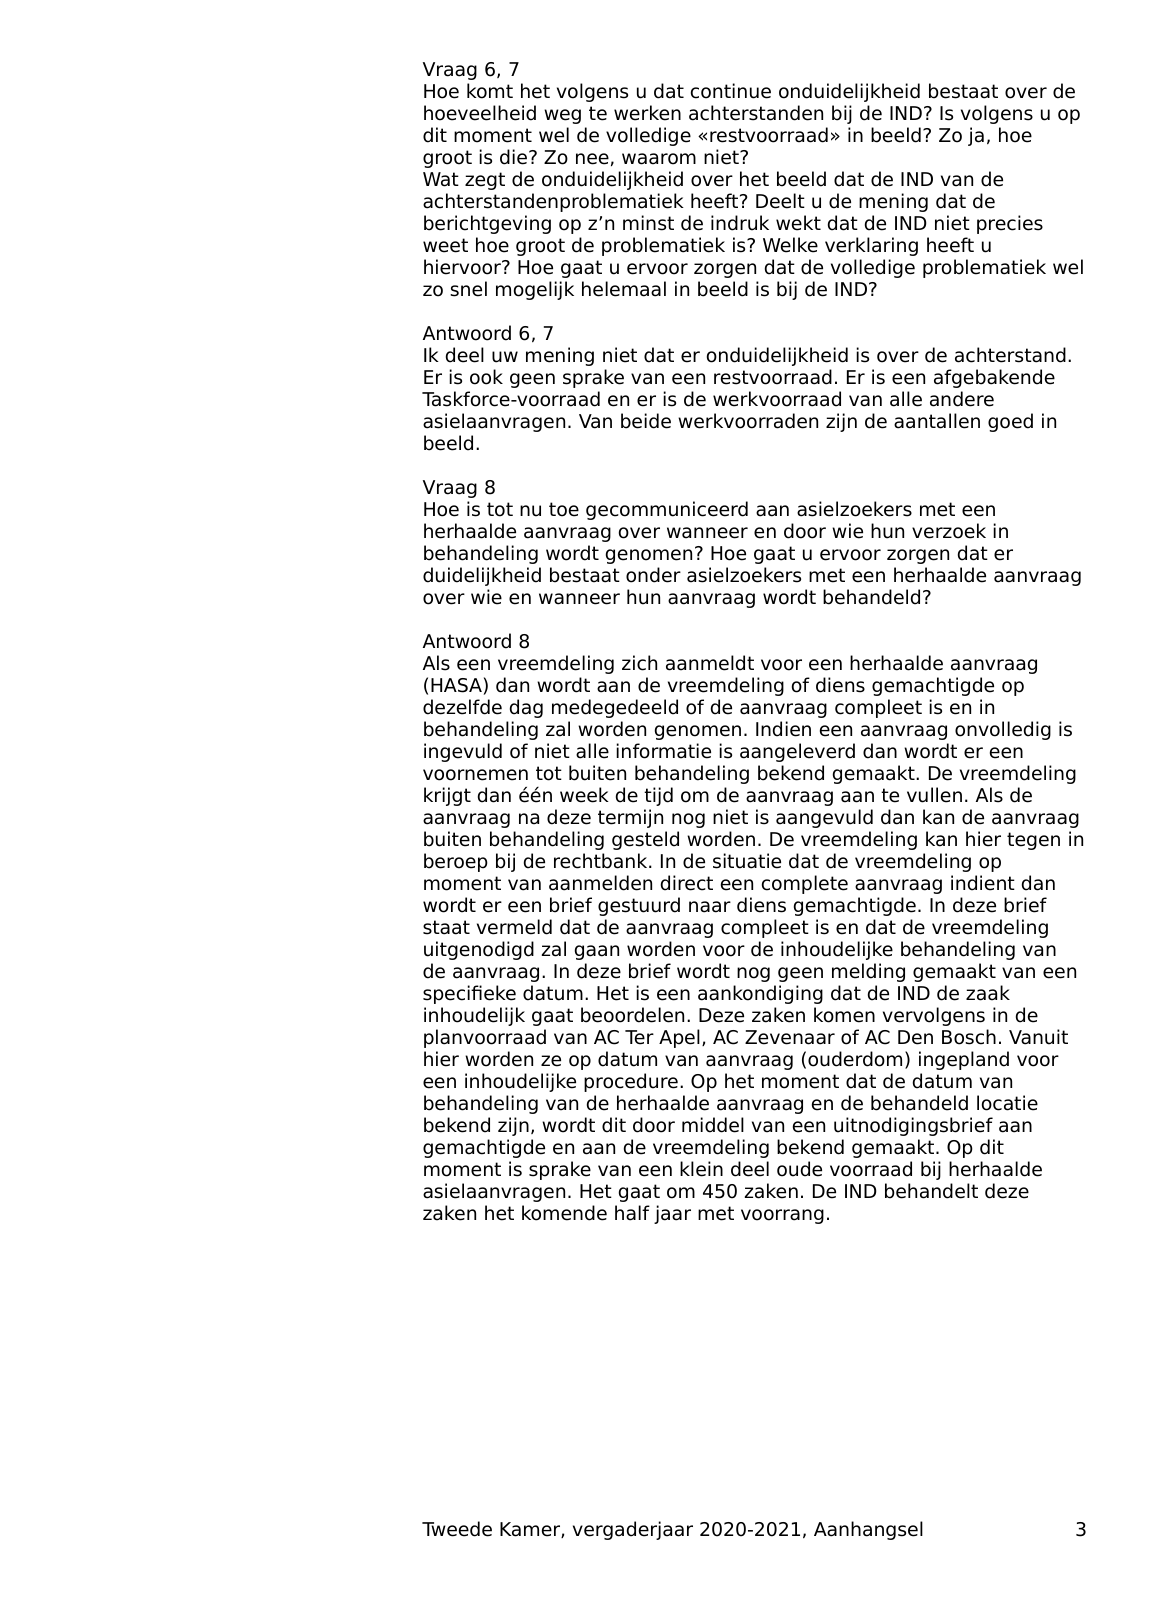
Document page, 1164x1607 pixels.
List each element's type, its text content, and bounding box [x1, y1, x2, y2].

text Ik deel uw mening niet dat er onduidelijkheid is over de achterstand. Er is ook geen sprake van een restvoorraad. Er is een afgebakende Taskforce-voorraad en er is de werkvoorraad van alle andere asielaanvragen. Van beide werkvoorraden zijn de aantallen goed in beeld. [422, 345, 1087, 455]
text Vraag 8 [422, 477, 1087, 499]
text Antwoord 8 [422, 631, 1087, 653]
text Hoe komt het volgens u dat continue onduidelijkheid bestaat over de hoeveelheid weg te werken achterstanden bij de IND? Is volgens u op dit moment wel de volledige «restvoorraad» in beeld? Zo ja, hoe groot is die? Zo nee, waarom niet? [422, 81, 1087, 169]
text Als een vreemdeling zich aanmeldt voor een herhaalde aanvraag (HASA) dan wordt aan de vreemdeling of diens gemachtigde op dezelfde dag medegedeeld of de aanvraag compleet is en in behandeling zal worden genomen. Indien een aanvraag onvolledig is ingevuld of niet alle informatie is aangeleverd dan wordt er een voornemen tot buiten behandeling bekend gemaakt. De vreemdeling krijgt dan één week de tijd om de aanvraag aan te vullen. Als de aanvraag na deze termijn nog niet is aangevuld dan kan de aanvraag buiten behandeling gesteld worden. De vreemdeling kan hier tegen in beroep bij de rechtbank. In de situatie dat de vreemdeling op moment van aanmelden direct een complete aanvraag indient dan wordt er een brief gestuurd naar diens gemachtigde. In deze brief staat vermeld dat de aanvraag compleet is en dat de vreemdeling uitgenodigd zal gaan worden voor de inhoudelijke behandeling van de aanvraag. In deze brief wordt nog geen melding gemaakt van een specifieke datum. Het is een aankondiging dat de IND de zaak inhoudelijk gaat beoordelen. Deze zaken komen vervolgens in de planvoorraad van AC Ter Apel, AC Zevenaar of AC Den Bosch. Vanuit hier worden ze op datum van aanvraag (ouderdom) ingepland voor een inhoudelijke procedure. Op het moment dat de datum van behandeling van de herhaalde aanvraag en de behandeld locatie bekend zijn, wordt dit door middel van een uitnodigingsbrief aan gemachtigde en aan de vreemdeling bekend gemaakt. Op dit moment is sprake van een klein deel oude voorraad bij herhaalde asielaanvragen. Het gaat om 450 zaken. De IND behandelt deze zaken het komende half jaar met voorrang. [422, 653, 1087, 1224]
text Wat zegt de onduidelijkheid over het beeld dat de IND van de achterstandenproblematiek heeft? Deelt u de mening dat de berichtgeving op z’n minst de indruk wekt dat de IND niet precies weet hoe groot de problematiek is? Welke verklaring heeft u hiervoor? Hoe gaat u ervoor zorgen dat de volledige problematiek wel zo snel mogelijk helemaal in beeld is bij de IND? [422, 169, 1087, 301]
text Vraag 6, 7 [422, 59, 1087, 81]
text Hoe is tot nu toe gecommuniceerd aan asielzoekers met een herhaalde aanvraag over wanneer en door wie hun verzoek in behandeling wordt genomen? Hoe gaat u ervoor zorgen dat er duidelijkheid bestaat onder asielzoekers met een herhaalde aanvraag over wie en wanneer hun aanvraag wordt behandeld? [422, 499, 1087, 609]
text Antwoord 6, 7 [422, 323, 1087, 345]
